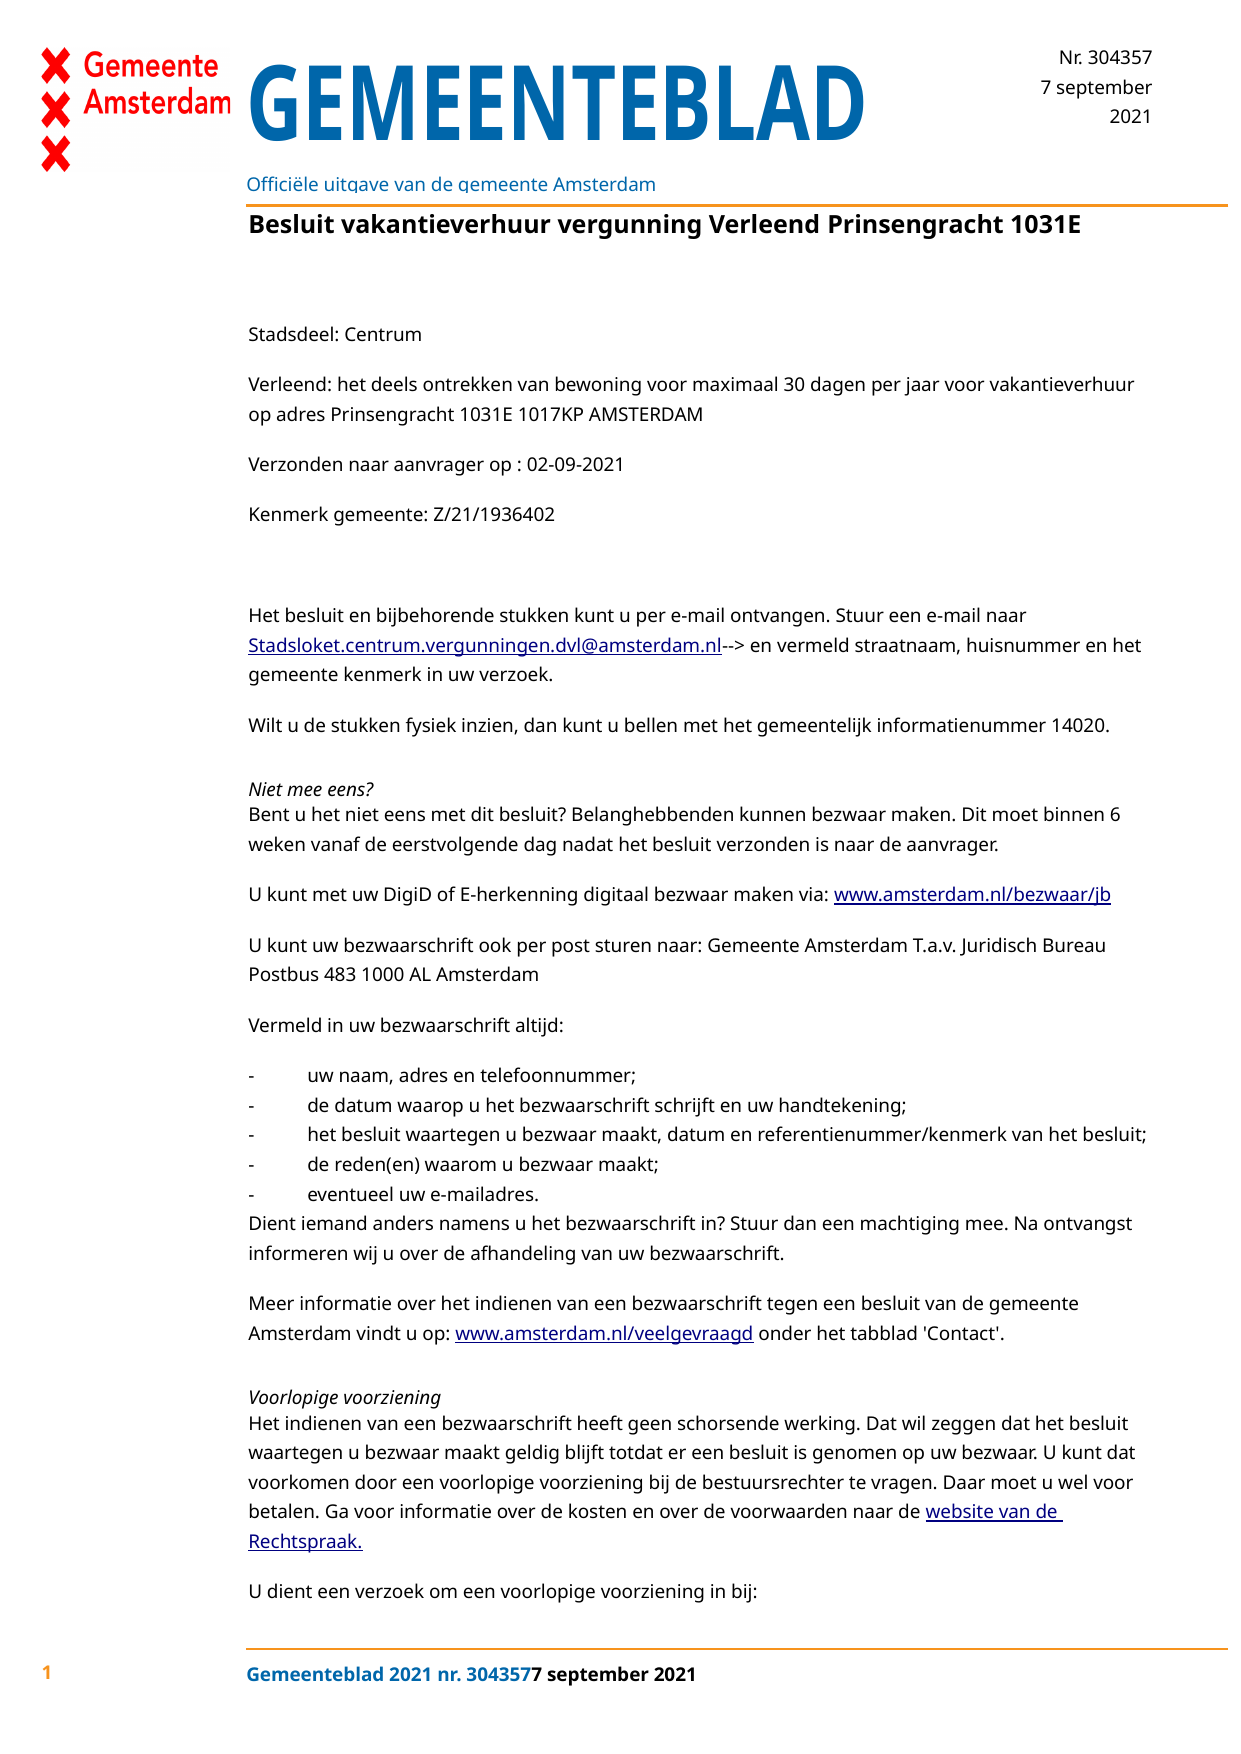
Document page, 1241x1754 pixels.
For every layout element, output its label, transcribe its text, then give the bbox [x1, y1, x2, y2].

text Verleend: het deels ontrekken van bewoning voor maximaal 30 dagen per jaar voor vakantieverhuur op adres Prinsengracht 1031E 1017KP AMSTERDAM [248, 371, 1152, 426]
text Niet mee eens? [248, 776, 1152, 802]
list de datum waarop u het bezwaarschrift schrijft en uw handtekening; [248, 1092, 1152, 1118]
text Wilt u de stukken fysiek inzien, dan kunt u bellen met het gemeentelijk informatienummer 14020. [248, 712, 1152, 738]
text U kunt met uw DigiD of E-herkenning digitaal bezwaar maken via: www.amsterdam.nl/bezwaar/jb [248, 882, 1152, 907]
text Meer informatie over het indienen van een bezwaarschrift tegen een besluit van de gemeente Amsterdam vindt u op: www.amsterdam.nl/veelgevraagd onder het tabblad 'Contact'. [248, 1290, 1152, 1346]
list eventueel uw e-mailadres. [248, 1181, 1152, 1207]
text Vermeld in uw bezwaarschrift altijd: [248, 1012, 1152, 1038]
text Stadsdeel: Centrum [248, 321, 1152, 346]
text Voorlopige voorziening [248, 1384, 1152, 1410]
text U kunt uw bezwaarschrift ook per post sturen naar: Gemeente Amsterdam T.a.v. Juridisch Bureau Postbus 483 1000 AL Amsterdam [248, 932, 1152, 987]
text Het besluit en bijbehorende stukken kunt u per e-mail ontvangen. Stuur een e-mail naar Stadsloket.centrum.vergunningen.dvl@amsterdam.nl--> en vermeld straatnaam, huisnummer en het gemeente kenmerk in uw verzoek. [248, 602, 1152, 687]
text Kenmerk gemeente: Z/21/1936402 [248, 502, 1152, 527]
text Bent u het niet eens met dit besluit? Belanghebbenden kunnen bezwaar maken. Dit moet binnen 6 weken vanaf de eerstvolgende dag nadat het besluit verzonden is naar de aanvrager. [248, 802, 1152, 857]
list de reden(en) waarom u bezwaar maakt; [248, 1151, 1152, 1177]
text U dient een verzoek om een voorlopige voorziening in bij: [248, 1578, 1152, 1604]
list het besluit waartegen u bezwaar maakt, datum en referentienummer/kenmerk van het besluit; [248, 1122, 1152, 1147]
text Dient iemand anders namens u het bezwaarschrift in? Stuur dan een machtiging mee. Na ontvangst informeren wij u over de afhandeling van uw bezwaarschrift. [248, 1210, 1152, 1266]
picture [41, 47, 231, 172]
text Besluit vakantieverhuur vergunning Verleend Prinsengracht 1031E [248, 207, 1152, 241]
text Verzonden naar aanvrager op : 02-09-2021 [248, 451, 1152, 477]
text Het indienen van een bezwaarschrift heeft geen schorsende werking. Dat wil zeggen dat het besluit waartegen u bezwaar maakt geldig blijft totdat er een besluit is genomen op uw bezwaar. U kunt dat voorkomen door een voorlopige voorziening bij de bestuursrechter te vragen. Daar moet u wel voor betalen. Ga voor informatie over de kosten en over de voorwaarden naar de website van de Rechtspraak. [248, 1410, 1152, 1554]
list uw naam, adres en telefoonnummer; [248, 1062, 1152, 1088]
